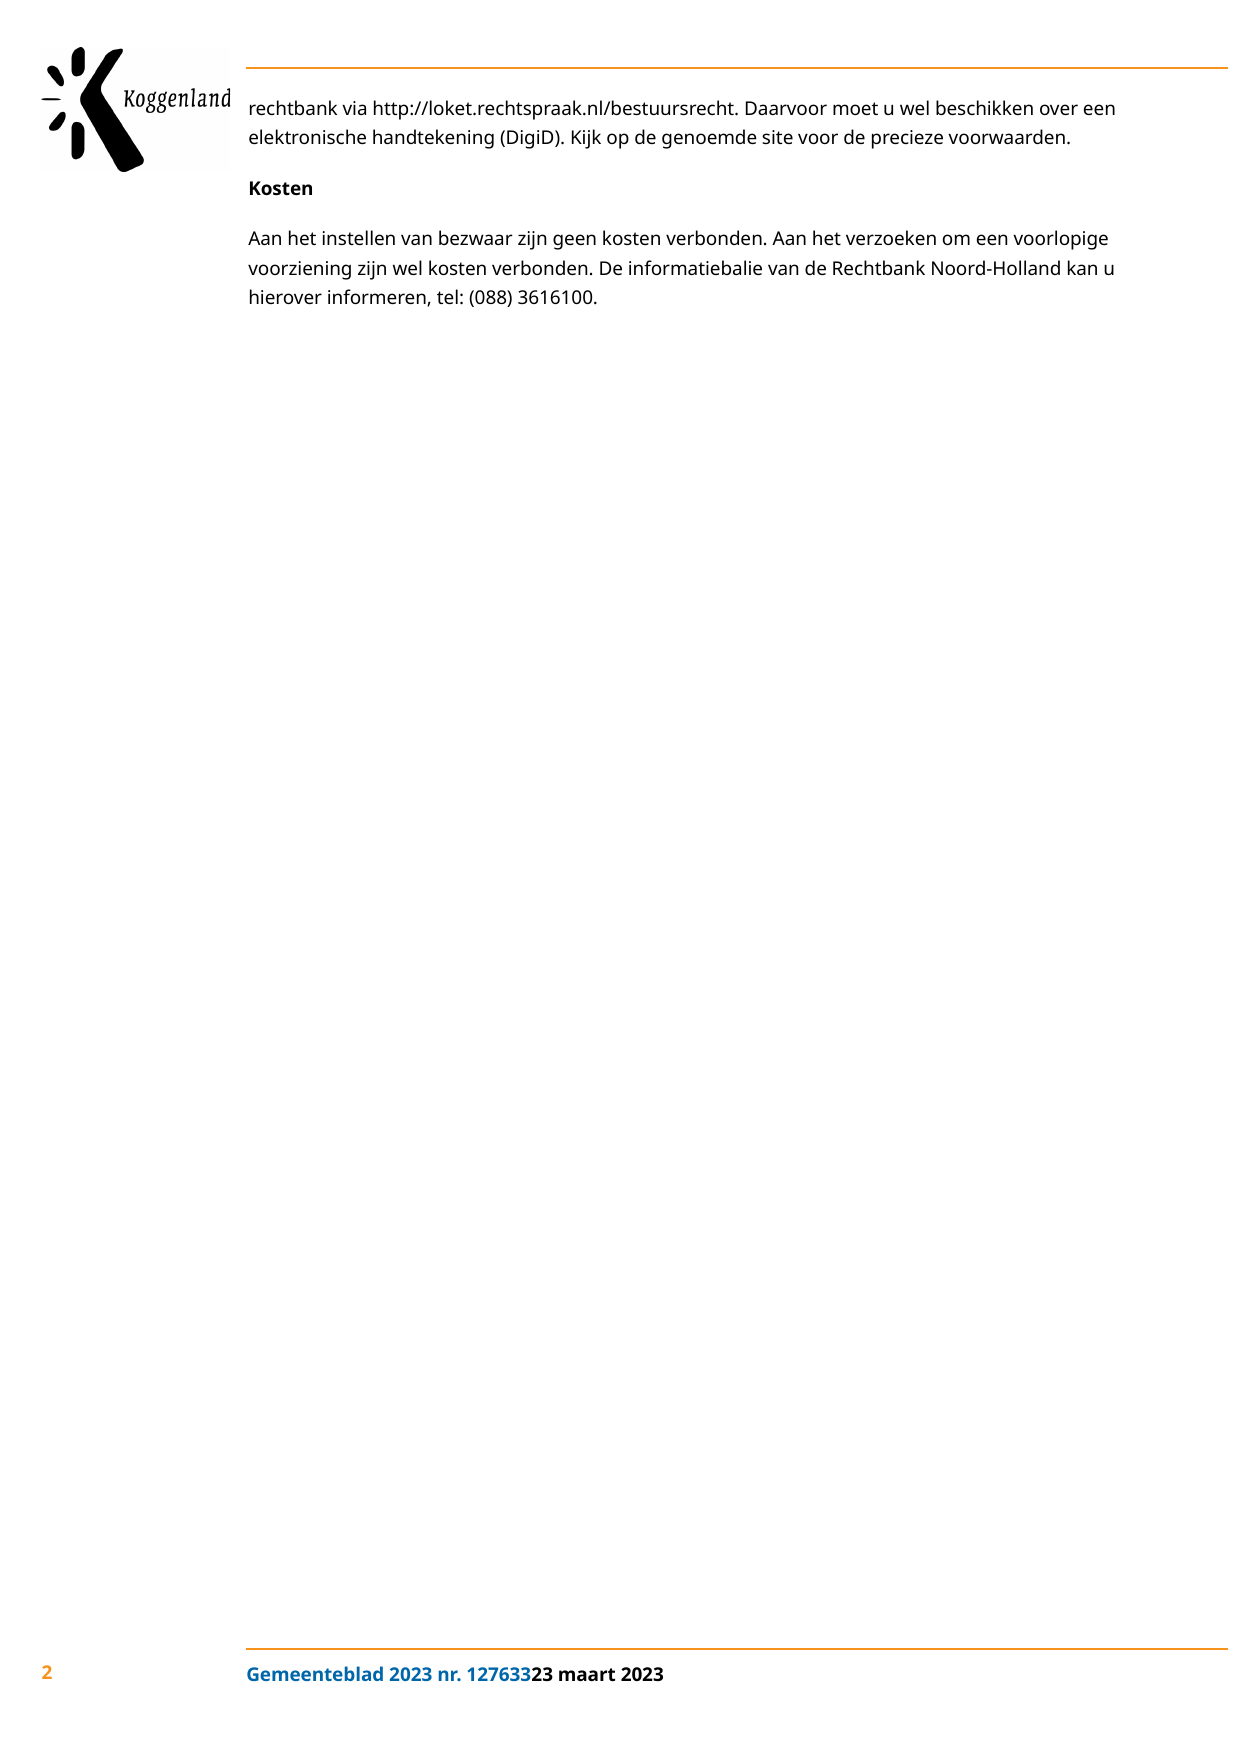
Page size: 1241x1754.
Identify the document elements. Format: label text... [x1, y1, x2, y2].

text rechtbank via http://loket.rechtspraak.nl/bestuursrecht. Daarvoor moet u wel beschikken over een elektronische handtekening (DigiD). Kijk op de genoemde site voor de precieze voorwaarden. [248, 95, 1152, 150]
picture [41, 47, 231, 172]
text Aan het instellen van bezwaar zijn geen kosten verbonden. Aan het verzoeken om een voorlopige voorziening zijn wel kosten verbonden. De informatiebalie van de Rechtbank Noord-Holland kan u hierover informeren, tel: (088) 3616100. [248, 225, 1152, 310]
text Kosten [248, 175, 1152, 201]
